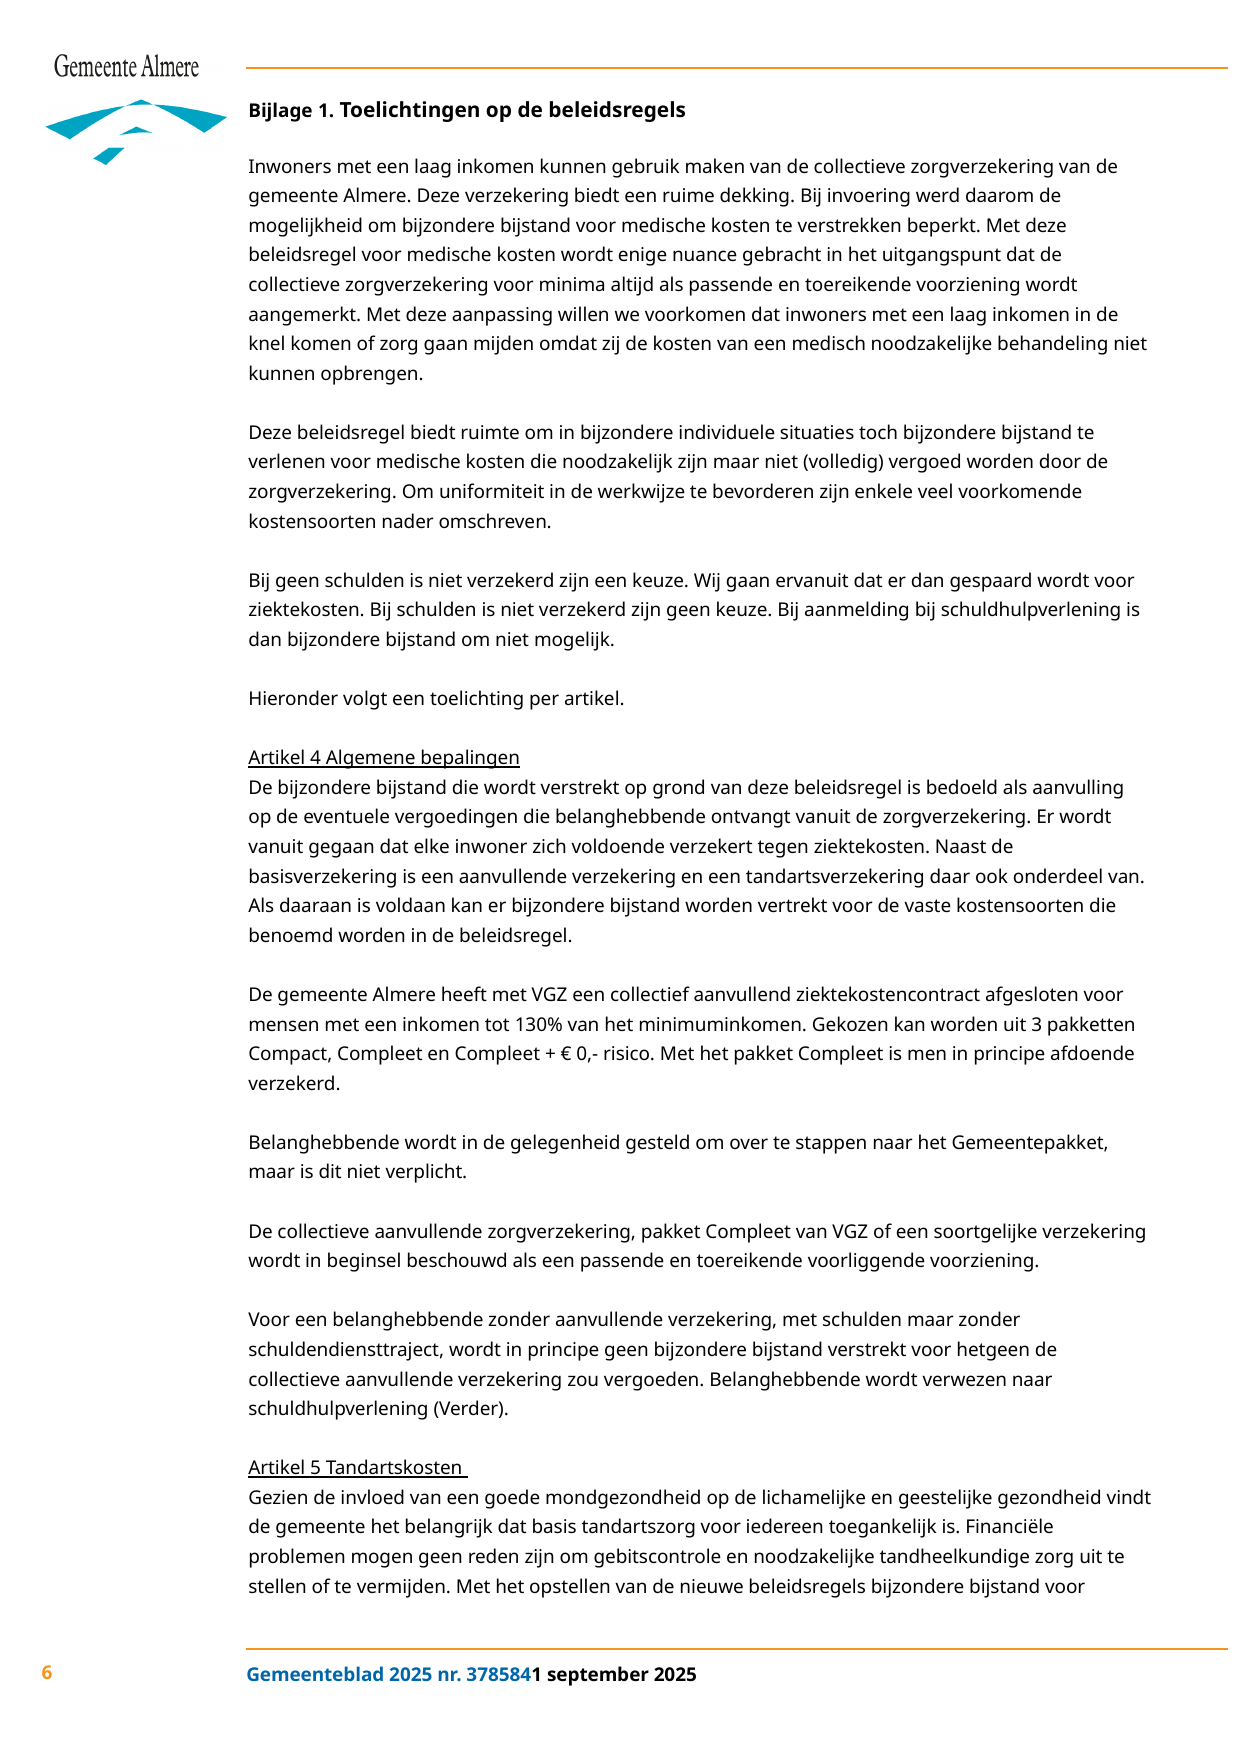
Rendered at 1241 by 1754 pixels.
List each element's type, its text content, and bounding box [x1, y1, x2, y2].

picture [41, 47, 231, 172]
text Voor een belanghebbende zonder aanvullende verzekering, met schulden maar zonder schuldendiensttraject, wordt in principe geen bijzondere bijstand verstrekt voor hetgeen de collectieve aanvullende verzekering zou vergoeden. Belanghebbende wordt verwezen naar schuldhulpverlening (Verder). [248, 1307, 1152, 1421]
text Belanghebbende wordt in de gelegenheid gesteld om over te stappen naar het Gemeentepakket, maar is dit niet verplicht. [248, 1129, 1152, 1184]
text Artikel 4 Algemene bepalingen [248, 744, 1152, 770]
text Gezien de invloed van een goede mondgezondheid op de lichamelijke en geestelijke gezondheid vindt de gemeente het belangrijk dat basis tandartszorg voor iedereen toegankelijk is. Financiële problemen mogen geen reden zijn om gebitscontrole en noodzakelijke tandheelkundige zorg uit te stellen of te vermijden. Met het opstellen van de nieuwe beleidsregels bijzondere bijstand voor [248, 1484, 1152, 1599]
text Inwoners met een laag inkomen kunnen gebruik maken van de collectieve zorgverzekering van de gemeente Almere. Deze verzekering biedt een ruime dekking. Bij invoering werd daarom de mogelijkheid om bijzondere bijstand voor medische kosten te verstrekken beperkt. Met deze beleidsregel voor medische kosten wordt enige nuance gebracht in het uitgangspunt dat de collectieve zorgverzekering voor minima altijd als passende en toereikende voorziening wordt aangemerkt. Met deze aanpassing willen we voorkomen dat inwoners met een laag inkomen in de knel komen of zorg gaan mijden omdat zij de kosten van een medisch noodzakelijke behandeling niet kunnen opbrengen. [248, 153, 1152, 386]
text De collectieve aanvullende zorgverzekering, pakket Compleet van VGZ of een soortgelijke verzekering wordt in beginsel beschouwd als een passende en toereikende voorliggende voorziening. [248, 1218, 1152, 1273]
text Deze beleidsregel biedt ruimte om in bijzondere individuele situaties toch bijzondere bijstand te verlenen voor medische kosten die noodzakelijk zijn maar niet (volledig) vergoed worden door de zorgverzekering. Om uniformiteit in de werkwijze te bevorderen zijn enkele veel voorkomende kostensoorten nader omschreven. [248, 419, 1152, 534]
text Artikel 5 Tandartskosten [248, 1454, 1152, 1480]
text De gemeente Almere heeft met VGZ een collectief aanvullend ziektekostencontract afgesloten voor mensen met een inkomen tot 130% van het minimuminkomen. Gekozen kan worden uit 3 pakketten Compact, Compleet en Compleet + € 0,- risico. Met het pakket Compleet is men in principe afdoende verzekerd. [248, 981, 1152, 1096]
text Bijlage 1. Toelichtingen op de beleidsregels [248, 95, 1152, 123]
text De bijzondere bijstand die wordt verstrekt op grond van deze beleidsregel is bedoeld als aanvulling op de eventuele vergoedingen die belanghebbende ontvangt vanuit de zorgverzekering. Er wordt vanuit gegaan dat elke inwoner zich voldoende verzekert tegen ziektekosten. Naast de basisverzekering is een aanvullende verzekering en een tandartsverzekering daar ook onderdeel van. Als daaraan is voldaan kan er bijzondere bijstand worden vertrekt voor de vaste kostensoorten die benoemd worden in de beleidsregel. [248, 774, 1152, 948]
text Bij geen schulden is niet verzekerd zijn een keuze. Wij gaan ervanuit dat er dan gespaard wordt voor ziektekosten. Bij schulden is niet verzekerd zijn geen keuze. Bij aanmelding bij schuldhulpverlening is dan bijzondere bijstand om niet mogelijk. [248, 567, 1152, 652]
text Hieronder volgt een toelichting per artikel. [248, 685, 1152, 711]
